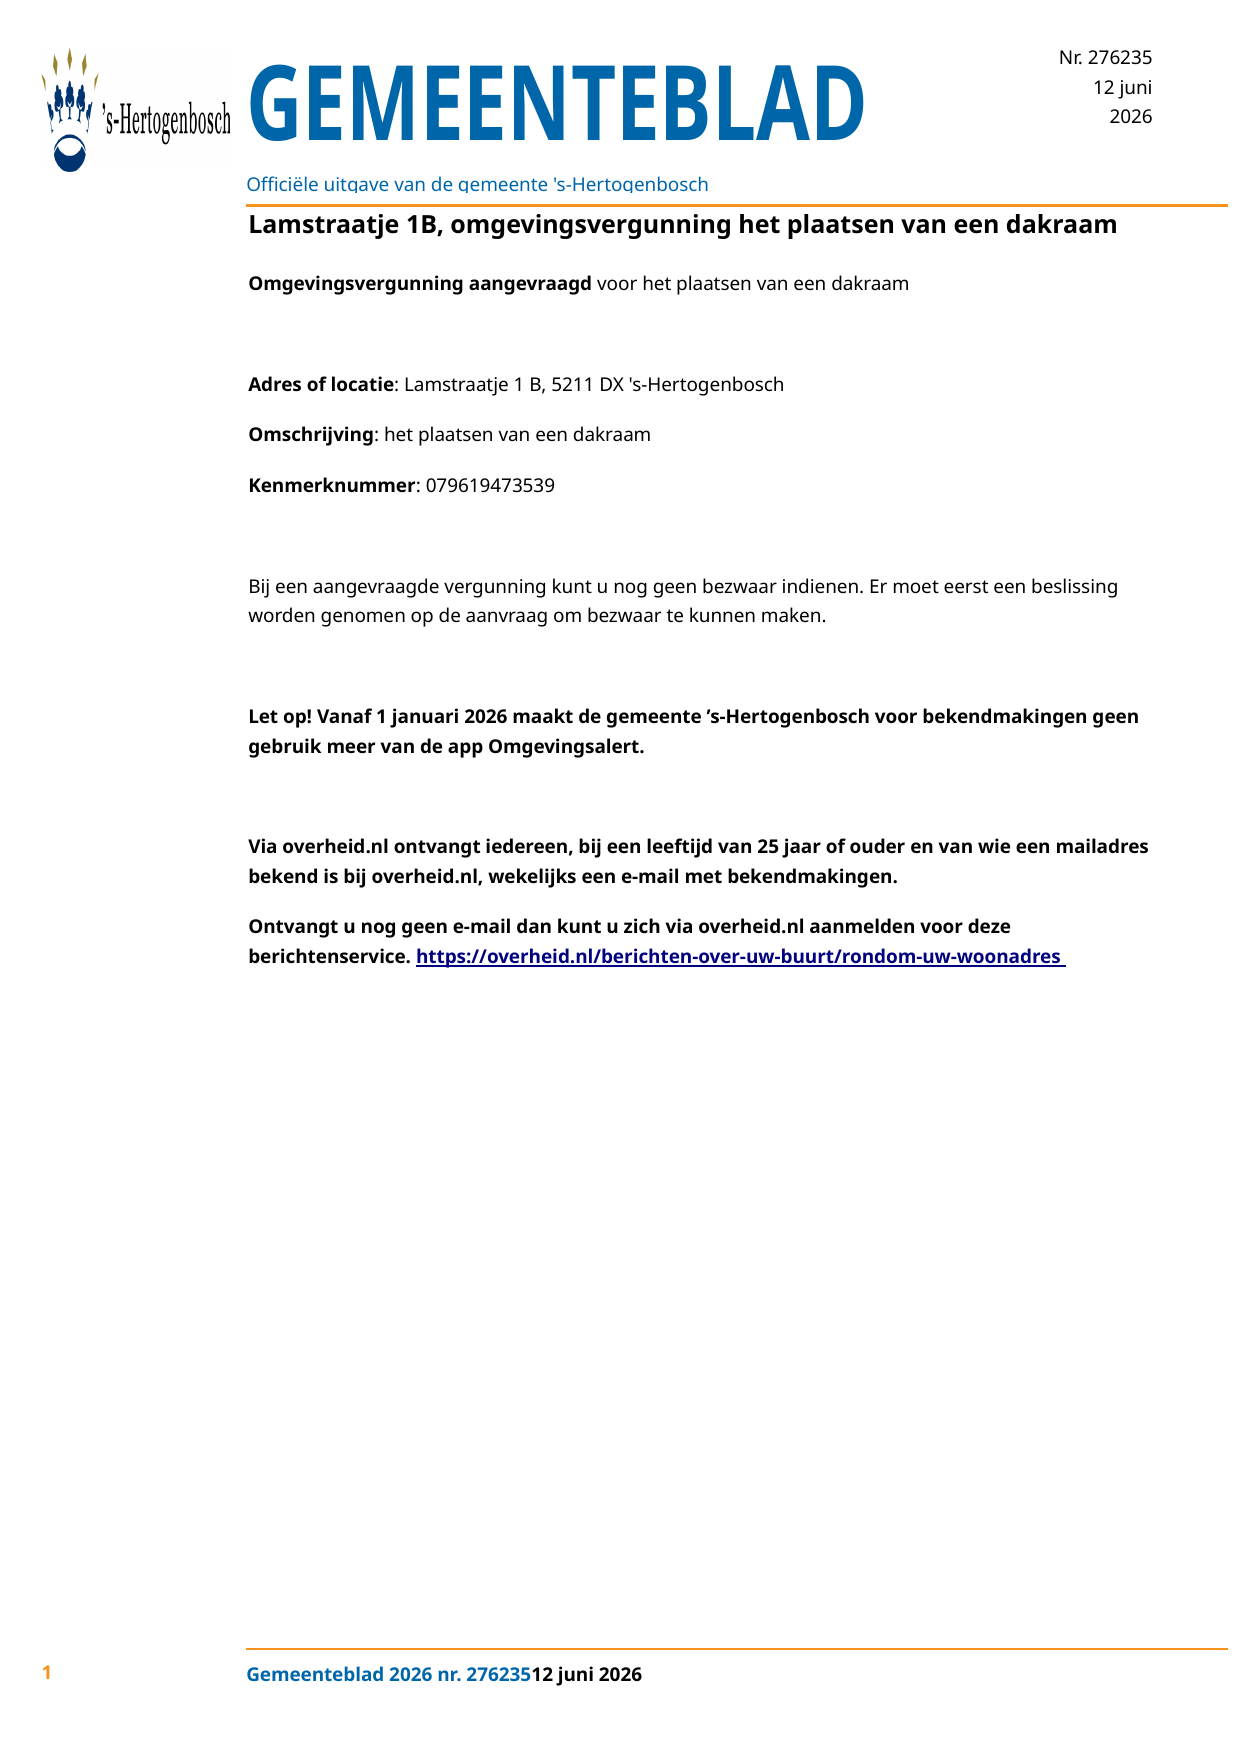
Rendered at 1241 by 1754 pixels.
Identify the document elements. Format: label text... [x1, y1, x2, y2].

text Adres of locatie: Lamstraatje 1 B, 5211 DX 's-Hertogenbosch [248, 371, 1152, 397]
text Via overheid.nl ontvangt iedereen, bij een leeftijd van 25 jaar of ouder en van wie een mailadres bekend is bij overheid.nl, wekelijks een e-mail met bekendmakingen. [248, 834, 1152, 889]
text Omschrijving: het plaatsen van een dakraam [248, 422, 1152, 447]
text Ontvangt u nog geen e-mail dan kunt u zich via overheid.nl aanmelden voor deze berichtenservice. https://overheid.nl/berichten-over-uw-buurt/rondom-uw-woonadres [248, 914, 1152, 969]
text Kenmerknummer: 079619473539 [248, 472, 1152, 498]
text Omgevingsvergunning aangevraagd voor het plaatsen van een dakraam [248, 270, 1152, 296]
picture [41, 47, 231, 172]
text Let op! Vanaf 1 januari 2026 maakt de gemeente ’s-Hertogenbosch voor bekendmakingen geen gebruik meer van de app Omgevingsalert. [248, 703, 1152, 758]
text Lamstraatje 1B, omgevingsvergunning het plaatsen van een dakraam [248, 207, 1152, 241]
text Bij een aangevraagde vergunning kunt u nog geen bezwaar indienen. Er moet eerst een beslissing worden genomen op de aanvraag om bezwaar te kunnen maken. [248, 573, 1152, 628]
